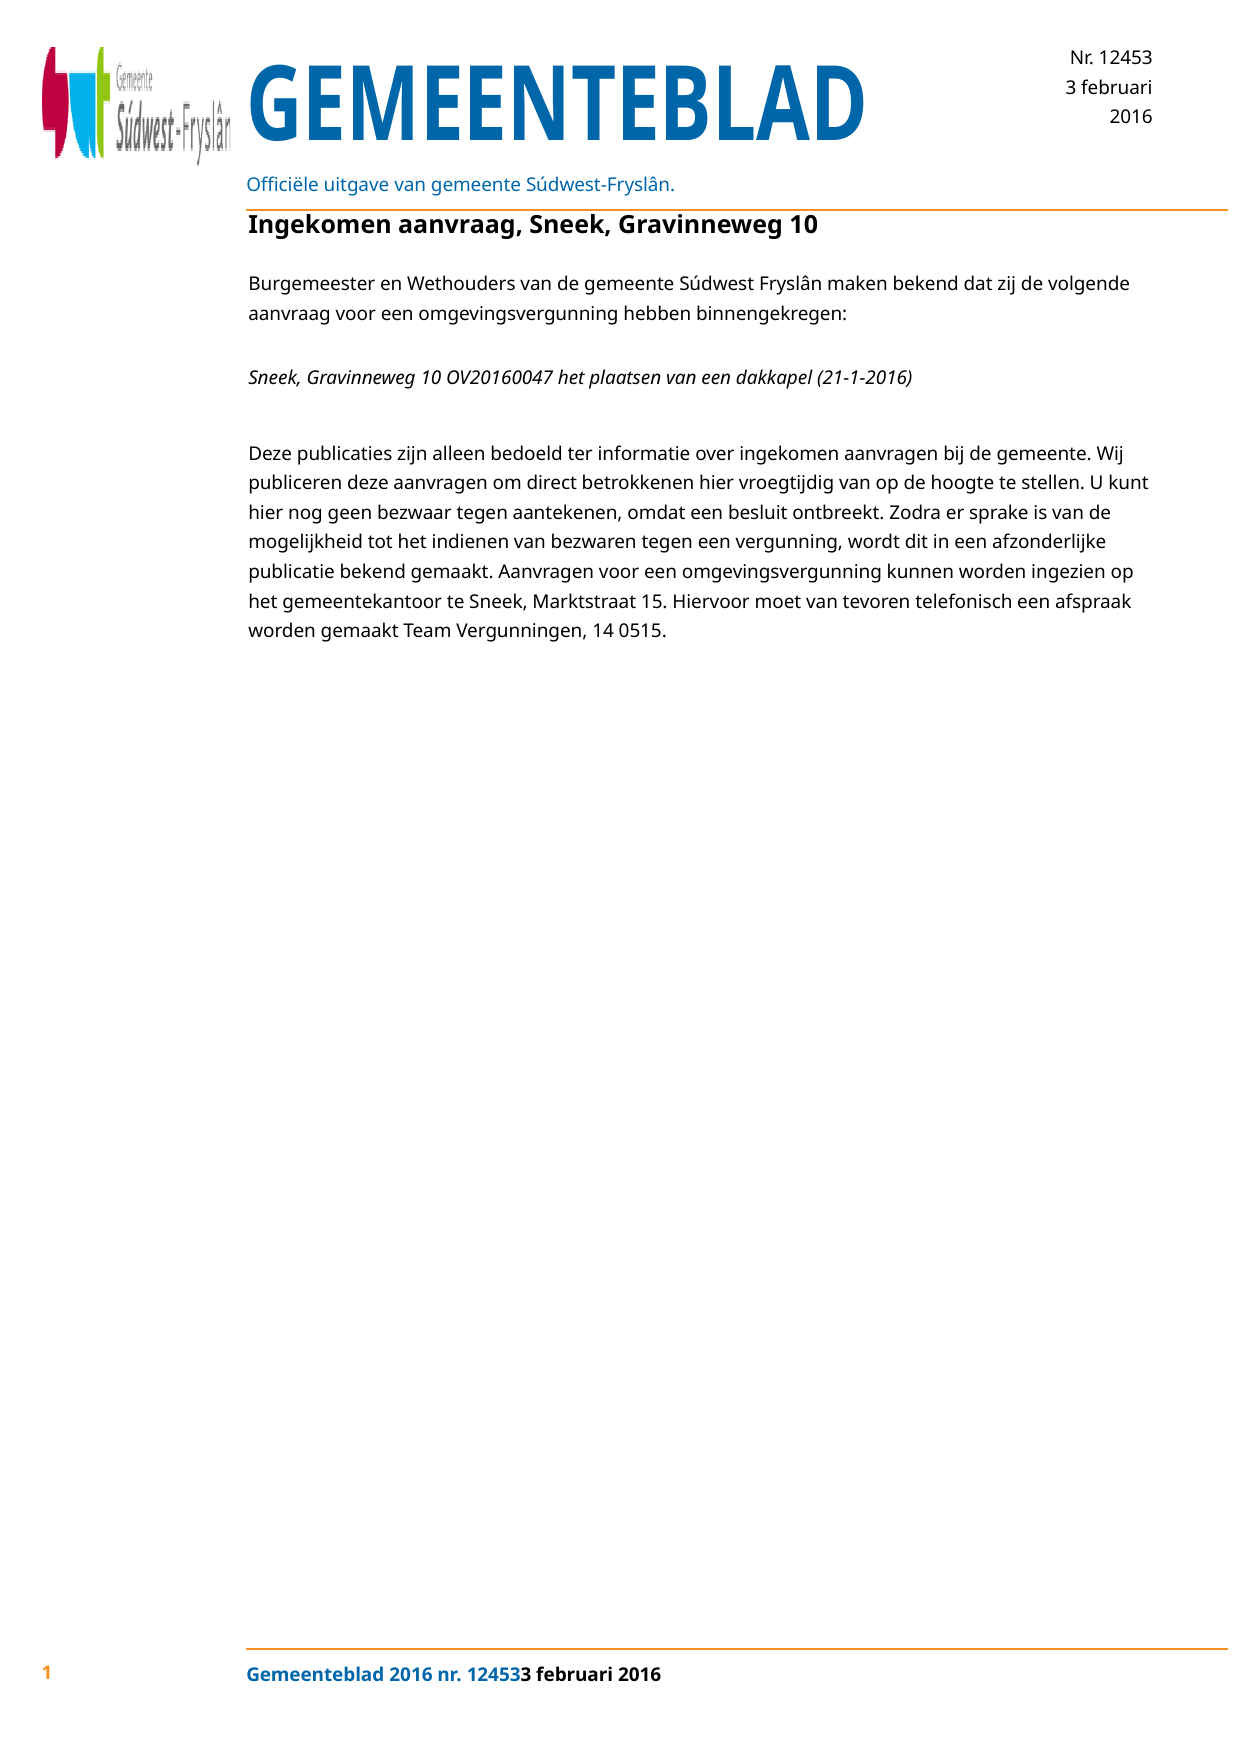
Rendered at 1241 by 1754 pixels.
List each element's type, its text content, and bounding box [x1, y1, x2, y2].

text Sneek, Gravinneweg 10 OV20160047 het plaatsen van een dakkapel (21-1-2016) [248, 364, 1152, 389]
picture [41, 47, 231, 172]
text Ingekomen aanvraag, Sneek, Gravinneweg 10 [248, 211, 1152, 241]
text Burgemeester en Wethouders van de gemeente Súdwest Fryslân maken bekend dat zij de volgende aanvraag voor een omgevingsvergunning hebben binnengekregen: [248, 270, 1152, 326]
text Deze publicaties zijn alleen bedoeld ter informatie over ingekomen aanvragen bij de gemeente. Wij publiceren deze aanvragen om direct betrokkenen hier vroegtijdig van op de hoogte te stellen. U kunt hier nog geen bezwaar tegen aantekenen, omdat een besluit ontbreekt. Zodra er sprake is van de mogelijkheid tot het indienen van bezwaren tegen een vergunning, wordt dit in een afzonderlijke publicatie bekend gemaakt. Aanvragen voor een omgevingsvergunning kunnen worden ingezien op het gemeentekantoor te Sneek, Marktstraat 15. Hiervoor moet van tevoren telefonisch een afspraak worden gemaakt Team Vergunningen, 14 0515. [248, 440, 1152, 643]
